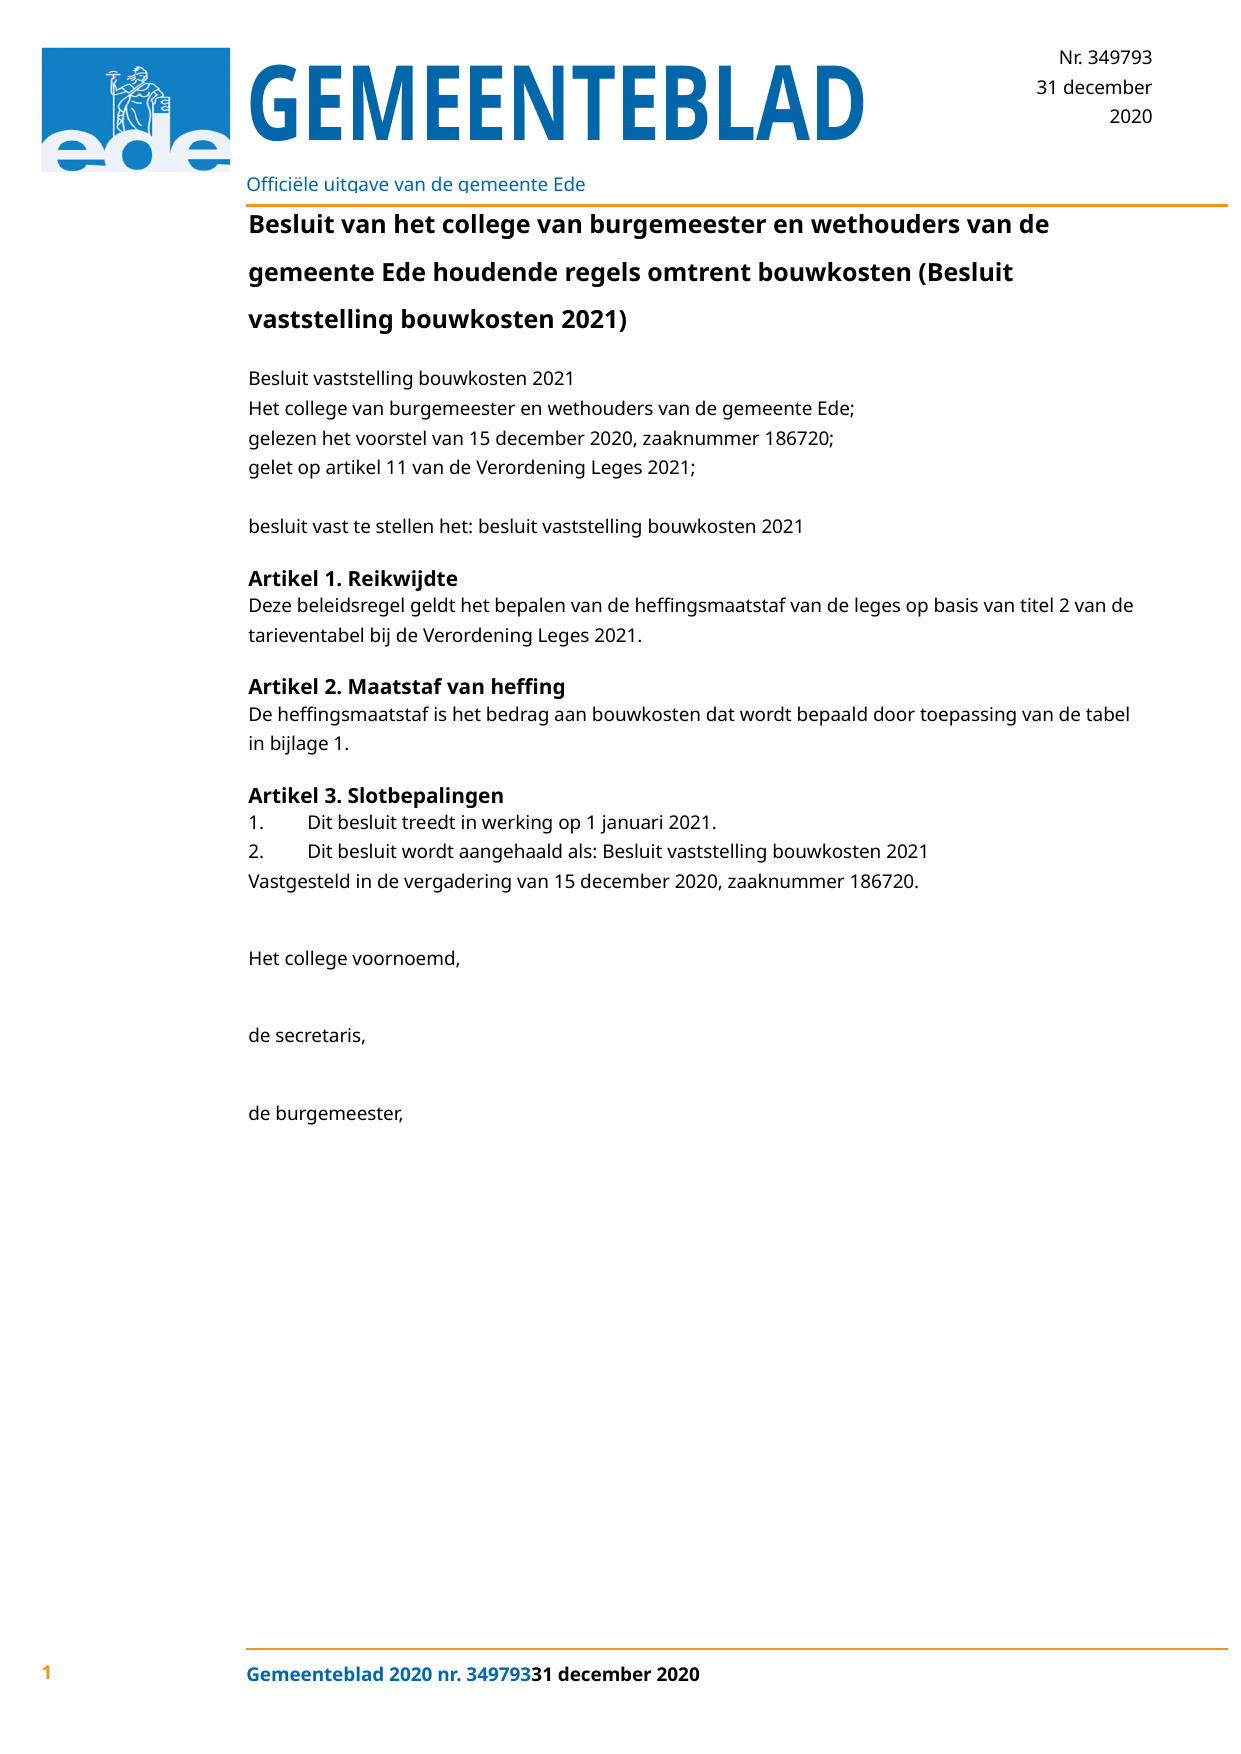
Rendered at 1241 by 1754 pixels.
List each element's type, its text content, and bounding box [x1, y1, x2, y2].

text Artikel 3. Slotbepalingen [248, 781, 1152, 809]
text Het college van burgemeester en wethouders van de gemeente Ede; [248, 395, 1152, 421]
list Dit besluit treedt in werking op 1 januari 2021. [248, 809, 1152, 835]
text de burgemeester, [248, 1100, 1152, 1126]
text besluit vast te stellen het: besluit vaststelling bouwkosten 2021 [248, 513, 1152, 539]
picture [41, 47, 231, 172]
text Vastgesteld in de vergadering van 15 december 2020, zaaknummer 186720. [248, 868, 1152, 894]
text Besluit van het college van burgemeester en wethouders van de gemeente Ede houdende regels omtrent bouwkosten (Besluit vaststelling bouwkosten 2021) [248, 207, 1152, 336]
text Artikel 2. Maatstaf van heffing [248, 672, 1152, 701]
list Dit besluit wordt aangehaald als: Besluit vaststelling bouwkosten 2021 [248, 839, 1152, 864]
text gelet op artikel 11 van de Verordening Leges 2021; [248, 454, 1152, 480]
text Artikel 1. Reikwijdte [248, 564, 1152, 592]
text De heffingsmaatstaf is het bedrag aan bouwkosten dat wordt bepaald door toepassing van de tabel in bijlage 1. [248, 701, 1152, 756]
text Besluit vaststelling bouwkosten 2021 [248, 366, 1152, 391]
text gelezen het voorstel van 15 december 2020, zaaknummer 186720; [248, 425, 1152, 450]
text Deze beleidsregel geldt het bepalen van de heffingsmaatstaf van de leges op basis van titel 2 van de tarieventabel bij de Verordening Leges 2021. [248, 592, 1152, 648]
text de secretaris, [248, 1023, 1152, 1048]
text Het college voornoemd, [248, 946, 1152, 971]
